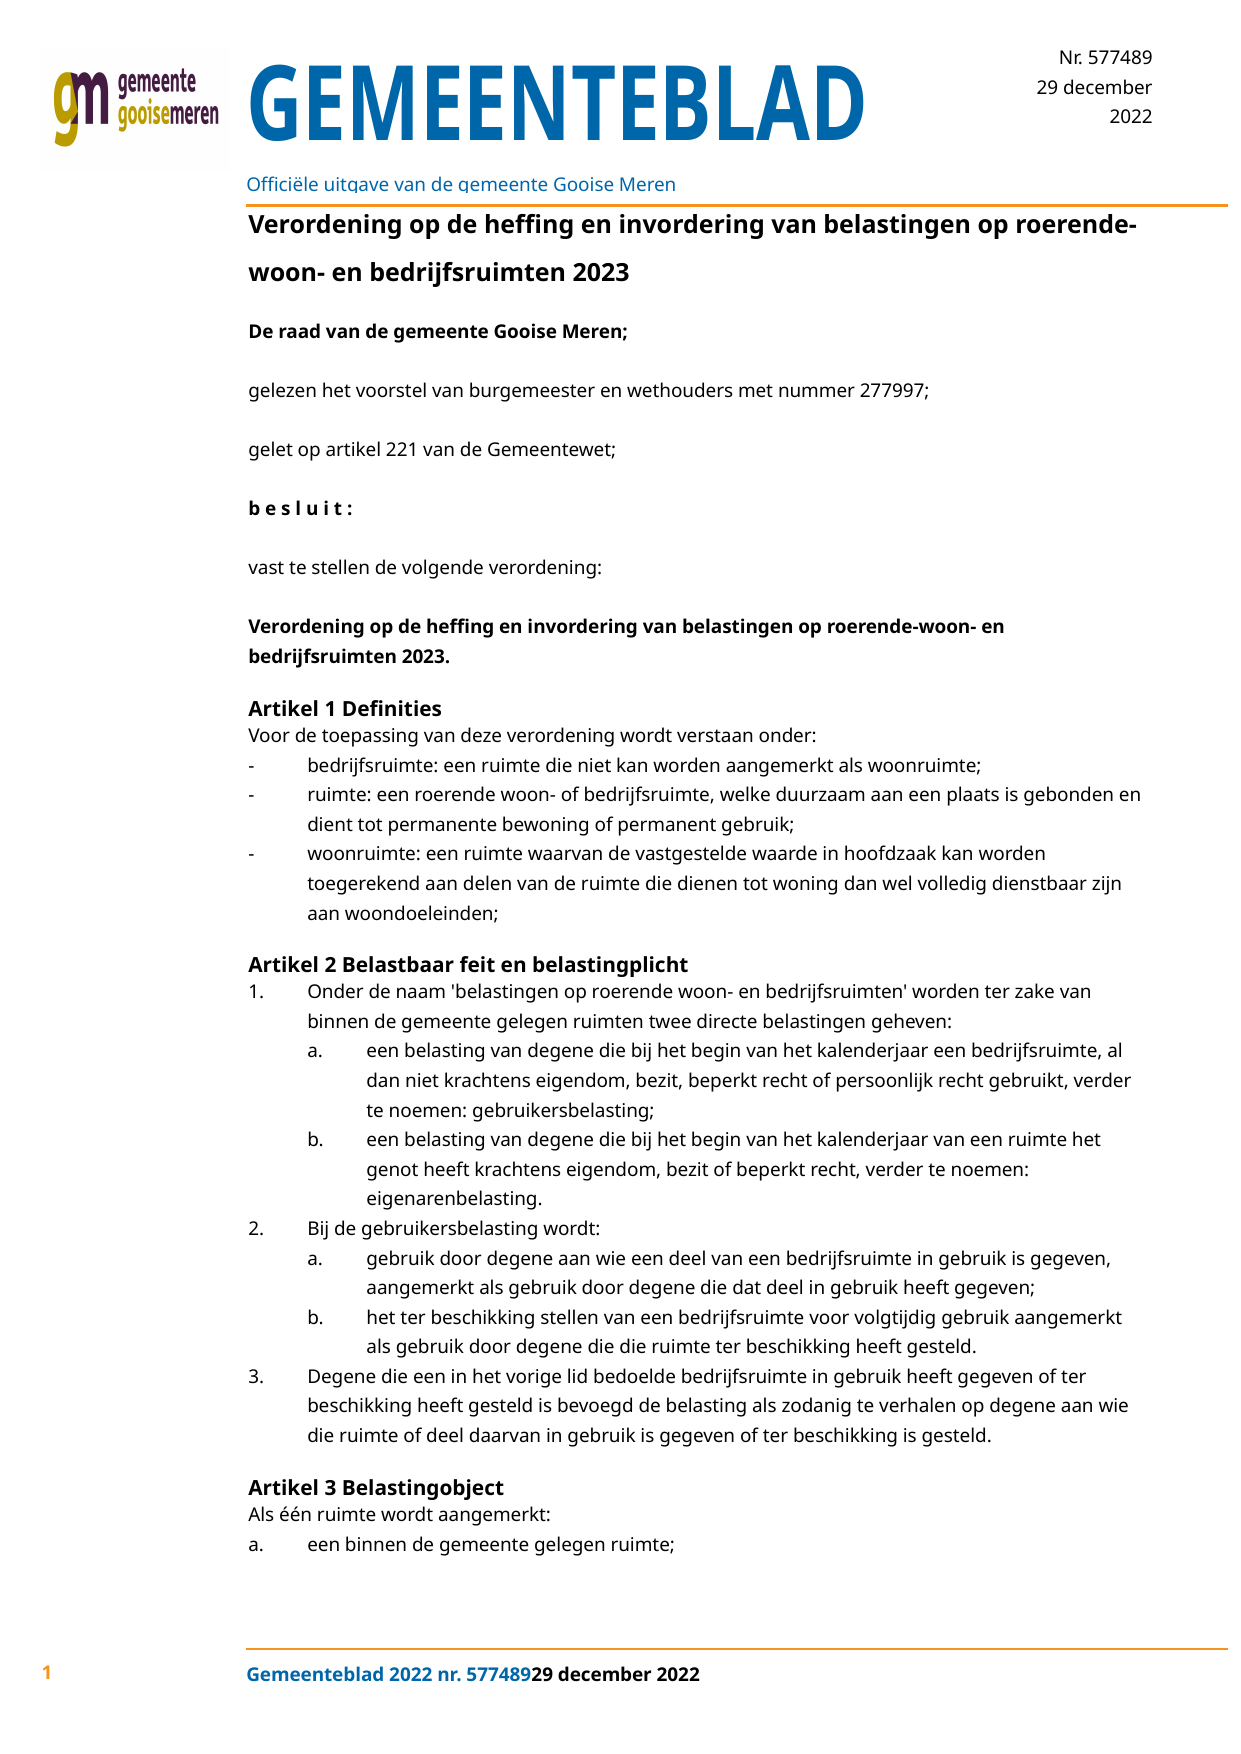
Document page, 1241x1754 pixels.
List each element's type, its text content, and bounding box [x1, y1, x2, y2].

list Onder de naam 'belastingen op roerende woon- en bedrijfsruimten' worden ter zake van binnen de gemeente gelegen ruimten twee directe belastingen geheven: [248, 978, 1152, 1034]
list bedrijfsruimte: een ruimte die niet kan worden aangemerkt als woonruimte; [248, 752, 1152, 777]
picture [41, 47, 231, 172]
list een belasting van degene die bij het begin van het kalenderjaar van een ruimte het genot heeft krachtens eigendom, bezit of beperkt recht, verder te noemen: eigenarenbelasting. [307, 1126, 1152, 1211]
list woonruimte: een ruimte waarvan de vastgestelde waarde in hoofdzaak kan worden toegerekend aan delen van de ruimte die dienen tot woning dan wel volledig dienstbaar zijn aan woondoeleinden; [248, 841, 1152, 925]
list Degene die een in het vorige lid bedoelde bedrijfsruimte in gebruik heeft gegeven of ter beschikking heeft gesteld is bevoegd de belasting als zodanig te verhalen op degene aan wie die ruimte of deel daarvan in gebruik is gegeven of ter beschikking is gesteld. [248, 1363, 1152, 1448]
list ruimte: een roerende woon- of bedrijfsruimte, welke duurzaam aan een plaats is gebonden en dient tot permanente bewoning of permanent gebruik; [248, 781, 1152, 837]
list gebruik door degene aan wie een deel van een bedrijfsruimte in gebruik is gegeven, aangemerkt als gebruik door degene die dat deel in gebruik heeft gegeven; [307, 1245, 1152, 1300]
text vast te stellen de volgende verordening: [248, 554, 1152, 580]
list een binnen de gemeente gelegen ruimte; [248, 1531, 1152, 1556]
text b e s l u i t : [248, 495, 1152, 521]
list een belasting van degene die bij het begin van het kalenderjaar een bedrijfsruimte, al dan niet krachtens eigendom, bezit, beperkt recht of persoonlijk recht gebruikt, verder te noemen: gebruikersbelasting; [307, 1038, 1152, 1123]
text Artikel 1 Definities [248, 694, 1152, 722]
text Verordening op de heffing en invordering van belastingen op roerende-woon- en bedrijfsruimten 2023. [248, 614, 1152, 669]
text De raad van de gemeente Gooise Meren; [248, 318, 1152, 344]
list het ter beschikking stellen van een bedrijfsruimte voor volgtijdig gebruik aangemerkt als gebruik door degene die die ruimte ter beschikking heeft gesteld. [307, 1304, 1152, 1359]
text Als één ruimte wordt aangemerkt: [248, 1501, 1152, 1527]
list Bij de gebruikersbelasting wordt: [248, 1215, 1152, 1241]
text Voor de toepassing van deze verordening wordt verstaan onder: [248, 722, 1152, 748]
text gelezen het voorstel van burgemeester en wethouders met nummer 277997; [248, 377, 1152, 403]
text Verordening op de heffing en invordering van belastingen op roerende-woon- en bedrijfsruimten 2023 [248, 207, 1152, 288]
text gelet op artikel 221 van de Gemeentewet; [248, 436, 1152, 462]
text Artikel 3 Belastingobject [248, 1473, 1152, 1501]
text Artikel 2 Belastbaar feit en belastingplicht [248, 950, 1152, 978]
